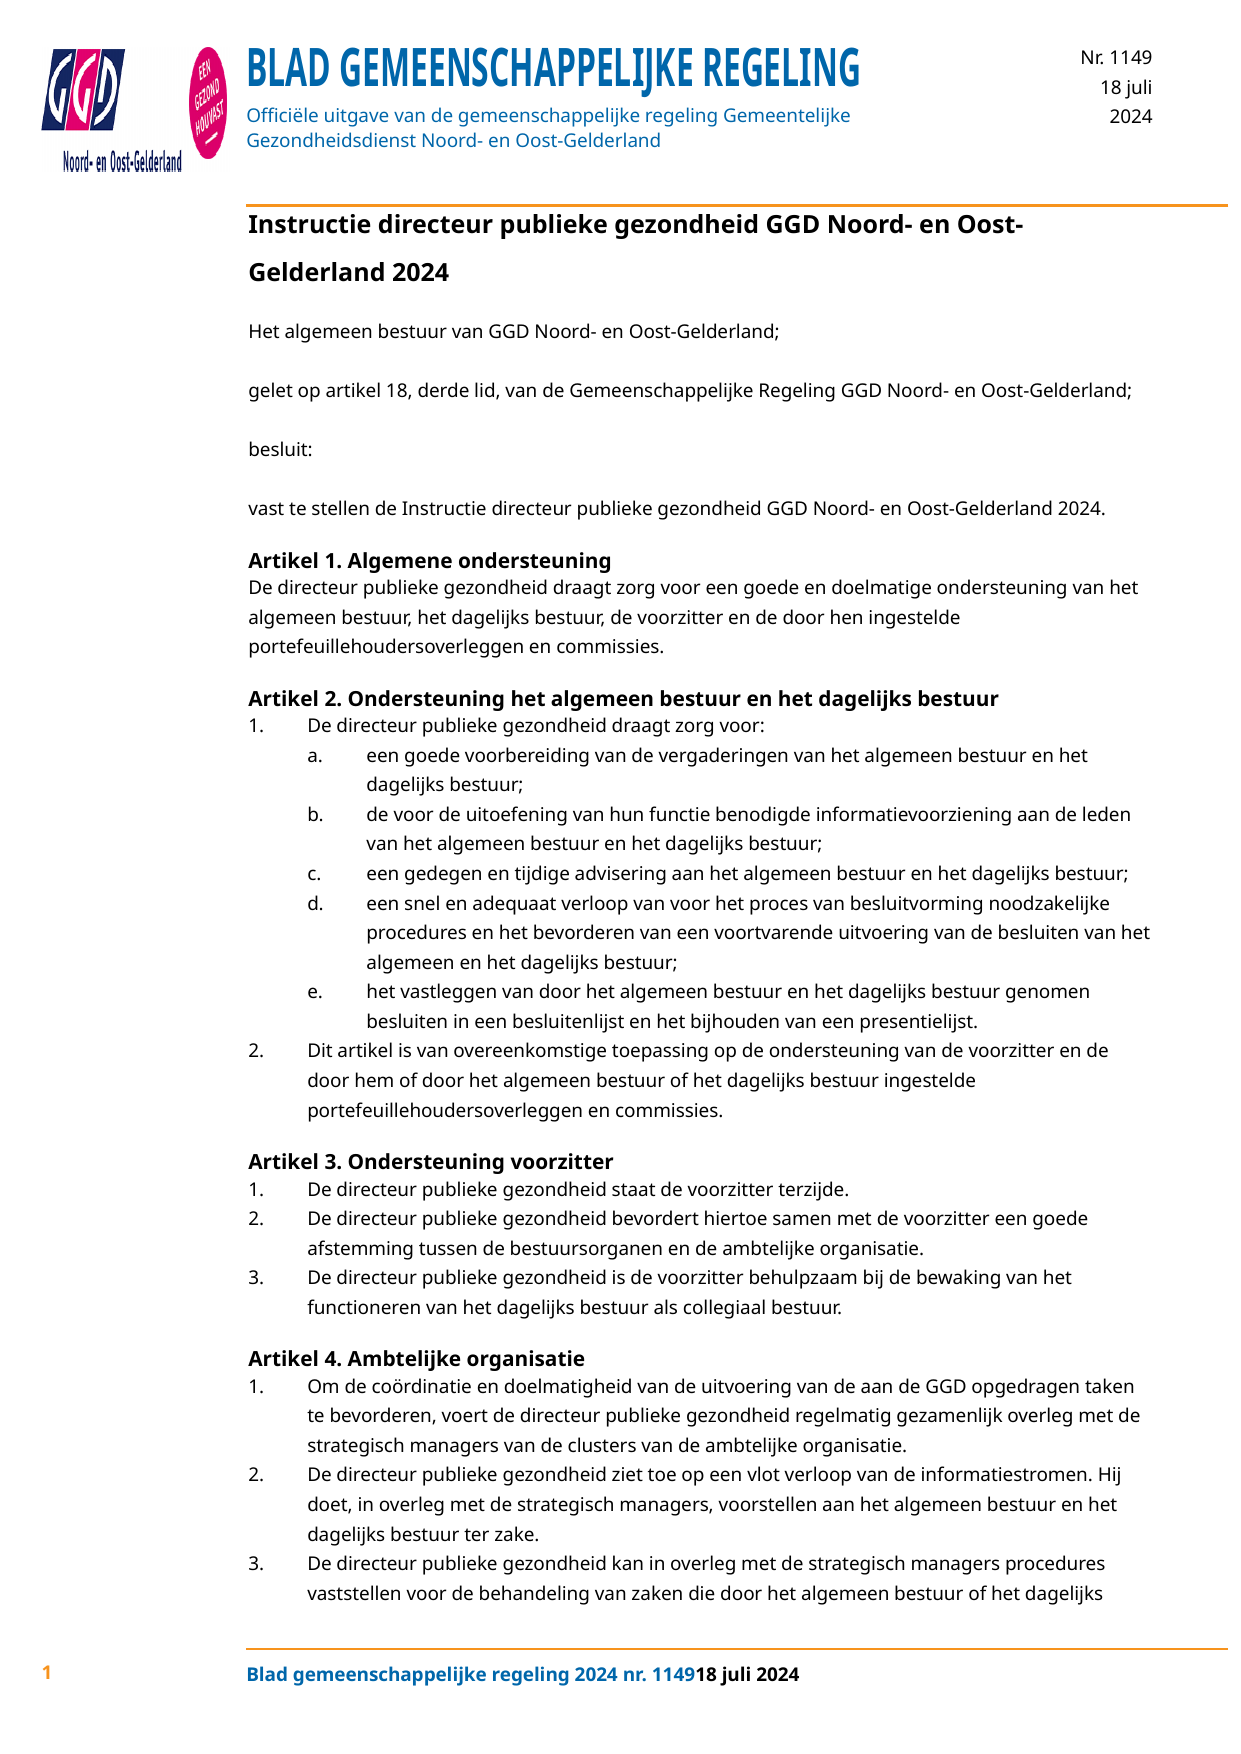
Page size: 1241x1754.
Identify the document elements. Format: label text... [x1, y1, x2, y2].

list De directeur publieke gezondheid kan in overleg met de strategisch managers procedures vaststellen voor de behandeling van zaken die door het algemeen bestuur of het dagelijks [248, 1550, 1152, 1606]
list het vastleggen van door het algemeen bestuur en het dagelijks bestuur genomen besluiten in een besluitenlijst en het bijhouden van een presentielijst. [307, 978, 1152, 1034]
list de voor de uitoefening van hun functie benodigde informatievoorziening aan de leden van het algemeen bestuur en het dagelijks bestuur; [307, 801, 1152, 856]
list een gedegen en tijdige advisering aan het algemeen bestuur en het dagelijks bestuur; [307, 860, 1152, 886]
list De directeur publieke gezondheid ziet toe op een vlot verloop van de informatiestromen. Hij doet, in overleg met de strategisch managers, voorstellen aan het algemeen bestuur en het dagelijks bestuur ter zake. [248, 1462, 1152, 1547]
text Artikel 4. Ambtelijke organisatie [248, 1344, 1152, 1373]
picture [41, 47, 231, 172]
text Artikel 1. Algemene ondersteuning [248, 546, 1152, 574]
list De directeur publieke gezondheid draagt zorg voor: [248, 712, 1152, 738]
list een goede voorbereiding van de vergaderingen van het algemeen bestuur en het dagelijks bestuur; [307, 742, 1152, 797]
list een snel en adequaat verloop van voor het proces van besluitvorming noodzakelijke procedures en het bevorderen van een voortvarende uitvoering van de besluiten van het algemeen en het dagelijks bestuur; [307, 890, 1152, 975]
list De directeur publieke gezondheid staat de voorzitter terzijde. [248, 1176, 1152, 1201]
text Artikel 3. Ondersteuning voorzitter [248, 1147, 1152, 1176]
text Artikel 2. Ondersteuning het algemeen bestuur en het dagelijks bestuur [248, 684, 1152, 712]
text Instructie directeur publieke gezondheid GGD Noord- en Oost-Gelderland 2024 [248, 207, 1152, 288]
text Het algemeen bestuur van GGD Noord- en Oost-Gelderland; [248, 318, 1152, 344]
text De directeur publieke gezondheid draagt zorg voor een goede en doelmatige ondersteuning van het algemeen bestuur, het dagelijks bestuur, de voorzitter en de door hen ingestelde portefeuillehoudersoverleggen en commissies. [248, 574, 1152, 659]
list De directeur publieke gezondheid bevordert hiertoe samen met de voorzitter een goede afstemming tussen de bestuursorganen en de ambtelijke organisatie. [248, 1205, 1152, 1261]
list Dit artikel is van overeenkomstige toepassing op de ondersteuning van de voorzitter en de door hem of door het algemeen bestuur of het dagelijks bestuur ingestelde portefeuillehoudersoverleggen en commissies. [248, 1038, 1152, 1123]
text besluit: [248, 436, 1152, 462]
text gelet op artikel 18, derde lid, van de Gemeenschappelijke Regeling GGD Noord- en Oost-Gelderland; [248, 377, 1152, 403]
list De directeur publieke gezondheid is de voorzitter behulpzaam bij de bewaking van het functioneren van het dagelijks bestuur als collegiaal bestuur. [248, 1264, 1152, 1320]
text vast te stellen de Instructie directeur publieke gezondheid GGD Noord- en Oost-Gelderland 2024. [248, 495, 1152, 521]
list Om de coördinatie en doelmatigheid van de uitvoering van de aan de GGD opgedragen taken te bevorderen, voert de directeur publieke gezondheid regelmatig gezamenlijk overleg met de strategisch managers van de clusters van de ambtelijke organisatie. [248, 1373, 1152, 1458]
